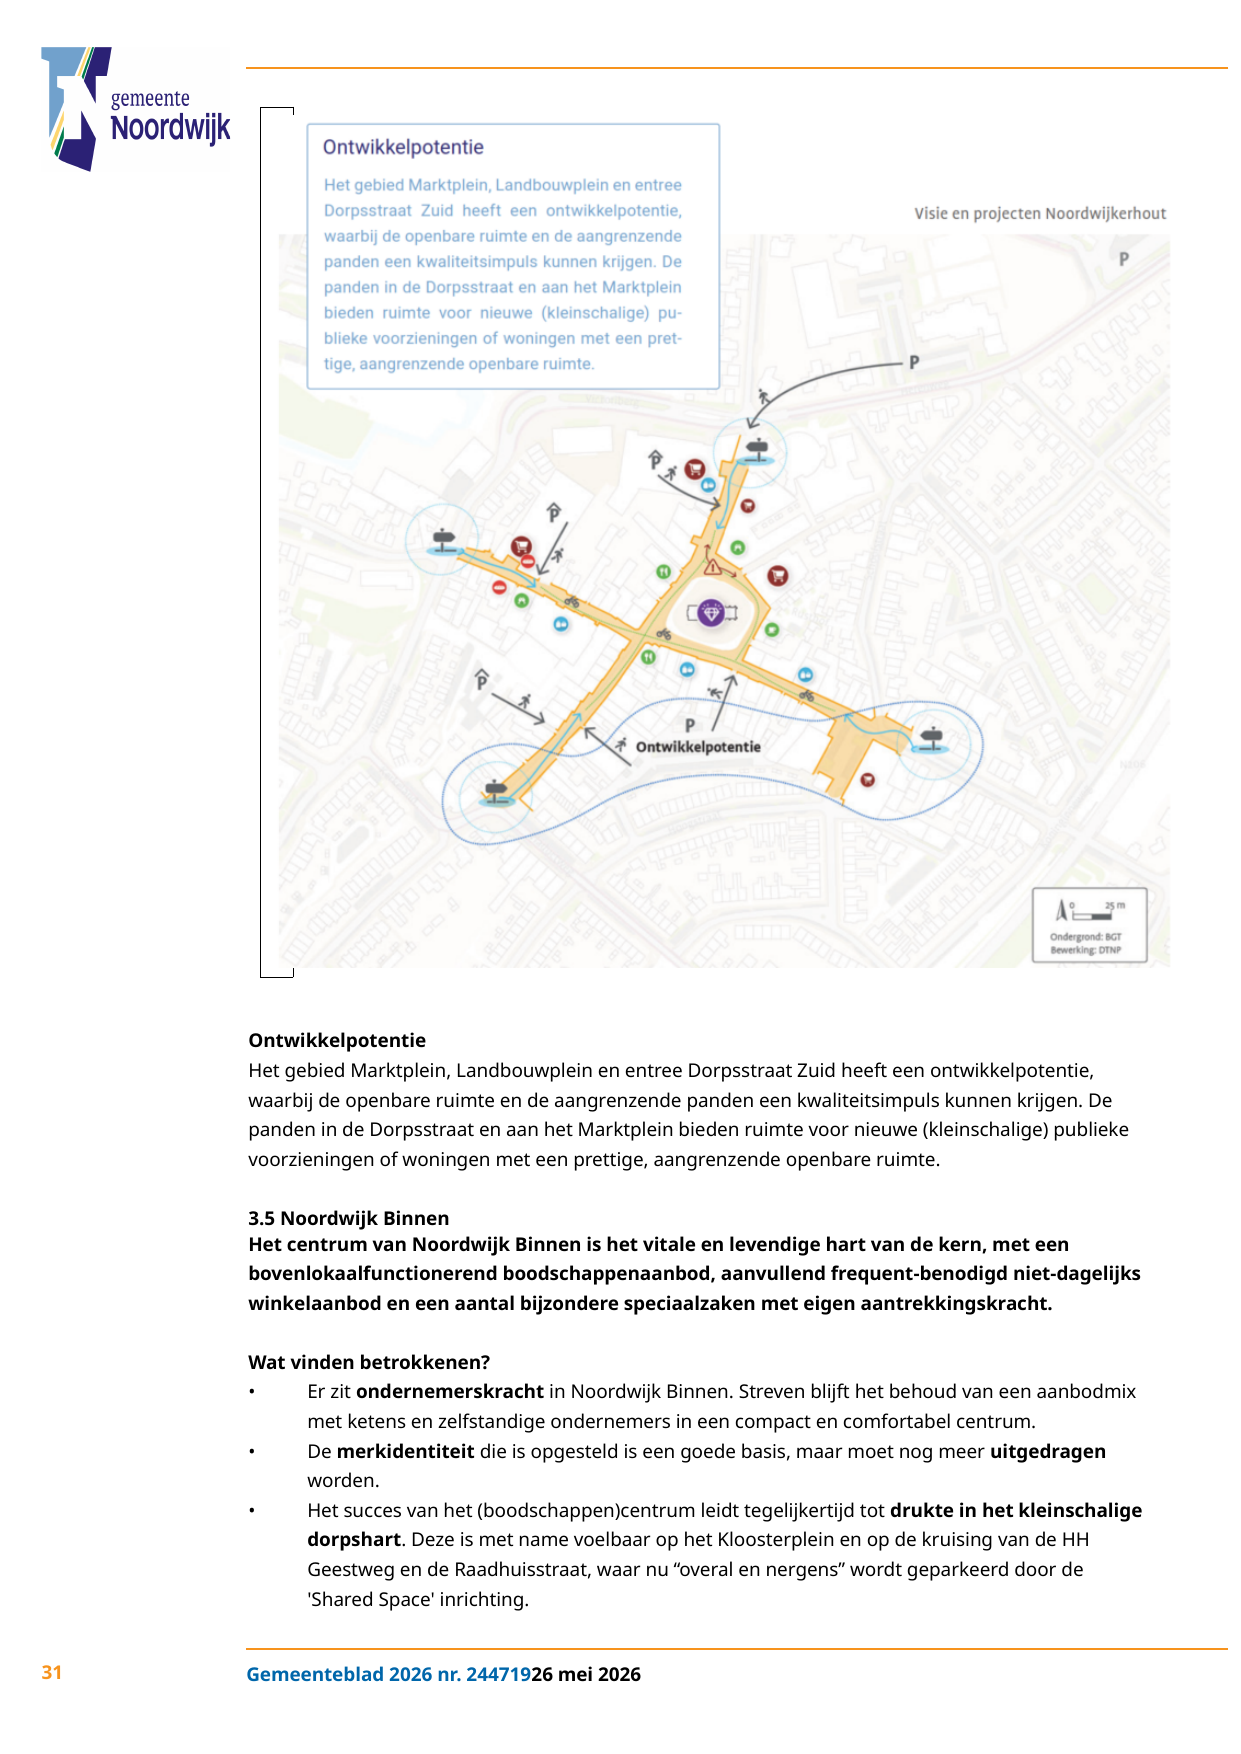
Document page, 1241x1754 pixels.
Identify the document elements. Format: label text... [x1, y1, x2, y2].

text 3.5 Noordwijk Binnen [248, 1205, 1152, 1231]
list Er zit ondernemerskracht in Noordwijk Binnen. Streven blijft het behoud van een aanbodmix met ketens en zelfstandige ondernemers in een compact en comfortabel centrum. [248, 1379, 1152, 1434]
text Ontwikkelpotentie [248, 1028, 1152, 1053]
list Het succes van het (boodschappen)centrum leidt tegelijkertijd tot drukte in het kleinschalige dorpshart. Deze is met name voelbaar op het Kloosterplein en op de kruising van de HH Geestweg en de Raadhuisstraat, waar nu “overal en nergens” wordt geparkeerd door de 'Shared Space' inrichting. [248, 1497, 1152, 1612]
picture [41, 47, 231, 172]
text Wat vinden betrokkenen? [248, 1349, 1152, 1375]
list De merkidentiteit die is opgesteld is een goede basis, maar moet nog meer uitgedragen worden. [248, 1438, 1152, 1493]
text Het centrum van Noordwijk Binnen is het vitale en levendige hart van de kern, met een bovenlokaalfunctionerend boodschappenaanbod, aanvullend frequent-benodigd niet-dagelijks winkelaanbod en een aantal bijzondere speciaalzaken met eigen aantrekkingskracht. [248, 1231, 1152, 1316]
text Het gebied Marktplein, Landbouwplein en entree Dorpsstraat Zuid heeft een ontwikkelpotentie, waarbij de openbare ruimte en de aangrenzende panden een kwaliteitsimpuls kunnen krijgen. De panden in de Dorpsstraat en aan het Marktplein bieden ruimte voor nieuwe (kleinschalige) publieke voorzieningen of woningen met een prettige, aangrenzende openbare ruimte. [248, 1057, 1152, 1172]
picture [268, 115, 1173, 968]
